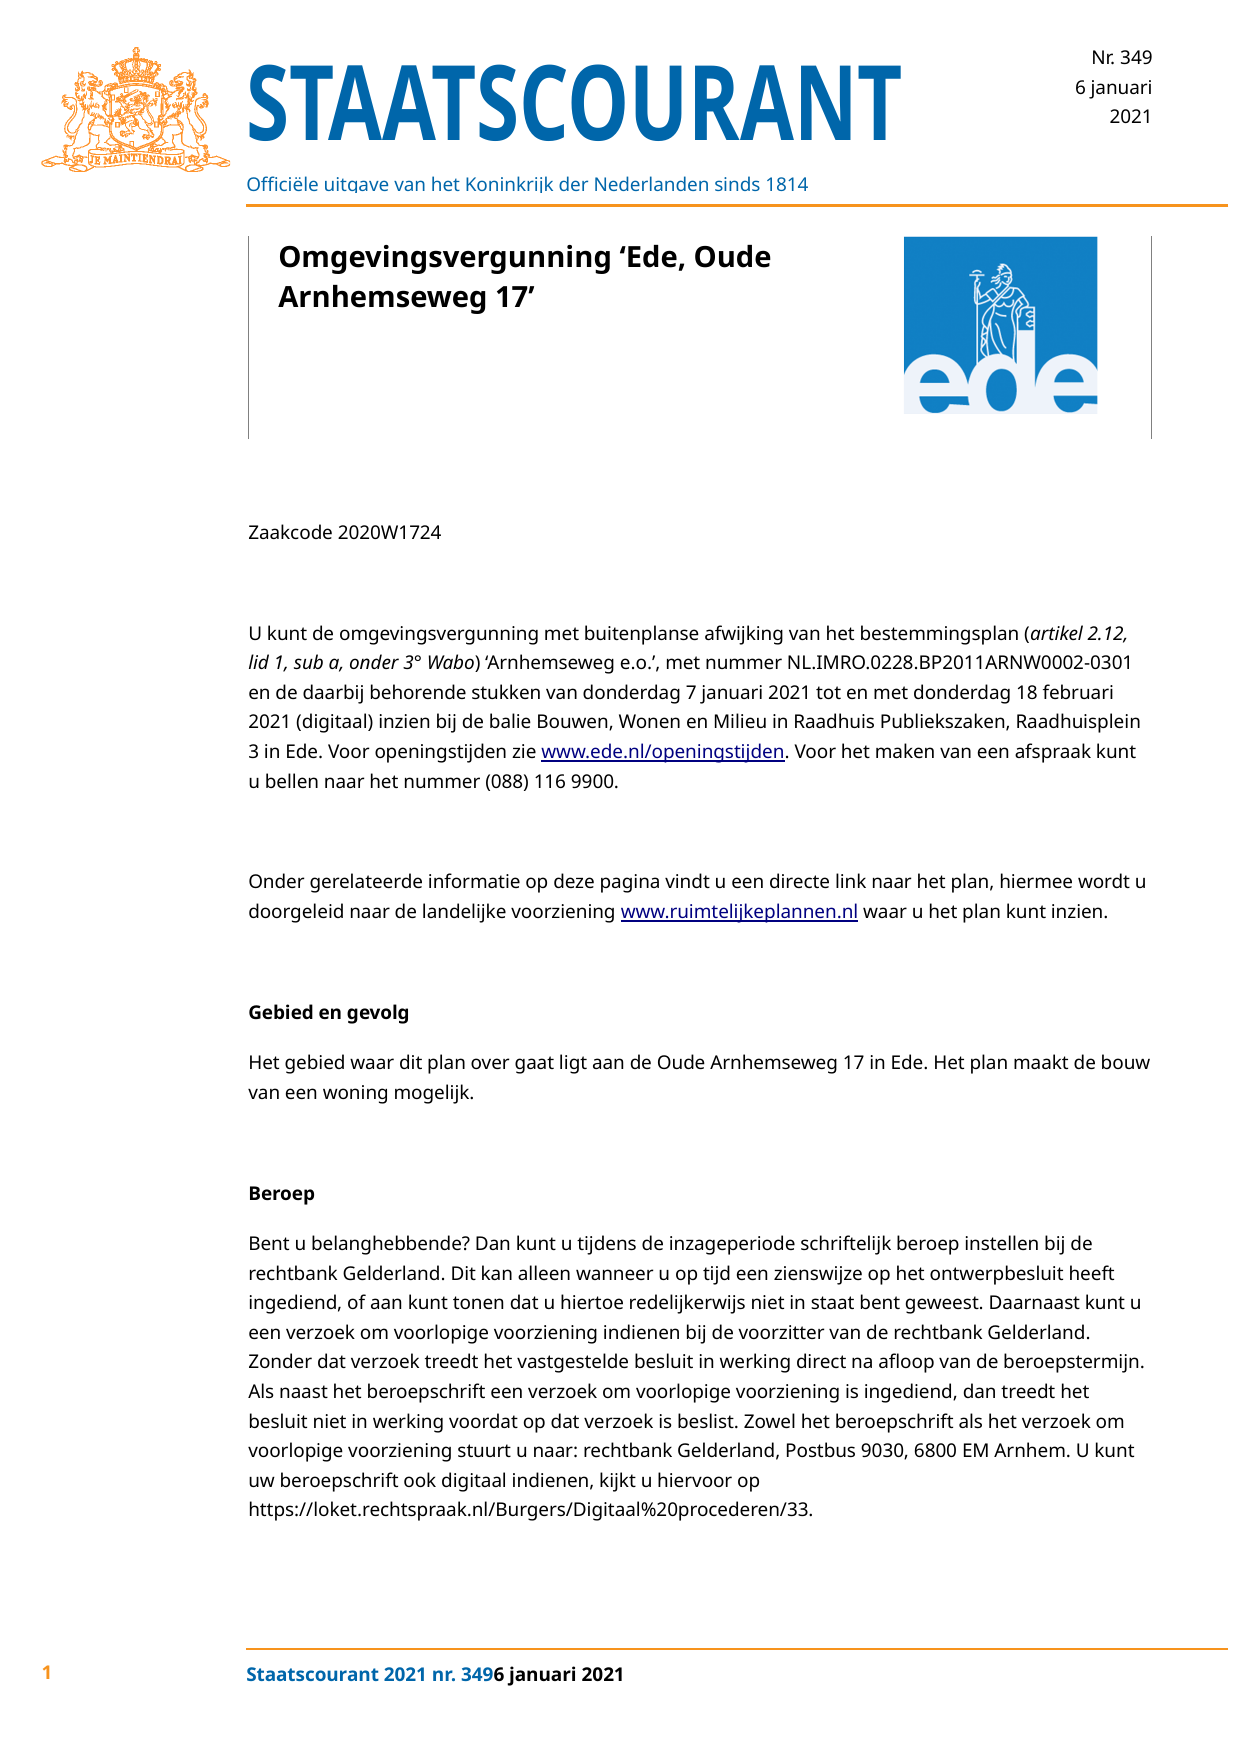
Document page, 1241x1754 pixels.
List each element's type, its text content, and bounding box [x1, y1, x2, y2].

picture [41, 47, 231, 172]
text U kunt de omgevingsvergunning met buitenplanse afwijking van het bestemmingsplan (artikel 2.12, lid 1, sub a, onder 3° Wabo) ‘Arnhemseweg e.o.’, met nummer NL.IMRO.0228.BP2011ARNW0002-0301 en de daarbij behorende stukken van donderdag 7 januari 2021 tot en met donderdag 18 februari 2021 (digitaal) inzien bij de balie Bouwen, Wonen en Milieu in Raadhuis Publiekszaken, Raadhuisplein 3 in Ede. Voor openingstijden zie www.ede.nl/openingstijden. Voor het maken van een afspraak kunt u bellen naar het nummer (088) 116 9900. [248, 620, 1152, 793]
text Gebied en gevolg [248, 999, 1152, 1025]
text Bent u belanghebbende? Dan kunt u tijdens de inzageperiode schriftelijk beroep instellen bij de rechtbank Gelderland. Dit kan alleen wanneer u op tijd een zienswijze op het ontwerpbesluit heeft ingediend, of aan kunt tonen dat u hiertoe redelijkerwijs niet in staat bent geweest. Daarnaast kunt u een verzoek om voorlopige voorziening indienen bij de voorzitter van de rechtbank Gelderland. Zonder dat verzoek treedt het vastgestelde besluit in werking direct na afloop van de beroepstermijn. Als naast het beroepschrift een verzoek om voorlopige voorziening is ingediend, dan treedt het besluit niet in werking voordat op dat verzoek is beslist. Zowel het beroepschrift als het verzoek om voorlopige voorziening stuurt u naar: rechtbank Gelderland, Postbus 9030, 6800 EM Arnhem. U kunt uw beroepschrift ook digitaal indienen, kijkt u hiervoor op https://loket.rechtspraak.nl/Burgers/Digitaal%20procederen/33. [248, 1230, 1152, 1522]
text Onder gerelateerde informatie op deze pagina vindt u een directe link naar het plan, hiermee wordt u doorgeleid naar de landelijke voorziening www.ruimtelijkeplannen.nl waar u het plan kunt inzien. [248, 869, 1152, 924]
table_header [850, 236, 903, 413]
text Het gebied waar dit plan over gaat ligt aan de Oude Arnhemseweg 17 in Ede. Het plan maakt de bouw van een woning mogelijk. [248, 1049, 1152, 1105]
picture [903, 236, 1098, 414]
table_header [850, 414, 1151, 439]
text Beroep [248, 1180, 1152, 1206]
text Zaakcode 2020W1724 [248, 519, 1152, 545]
table_header [1098, 236, 1151, 413]
table_header Omgevingsvergunning ‘Ede, Oude Arnhemseweg 17’ [249, 236, 850, 439]
